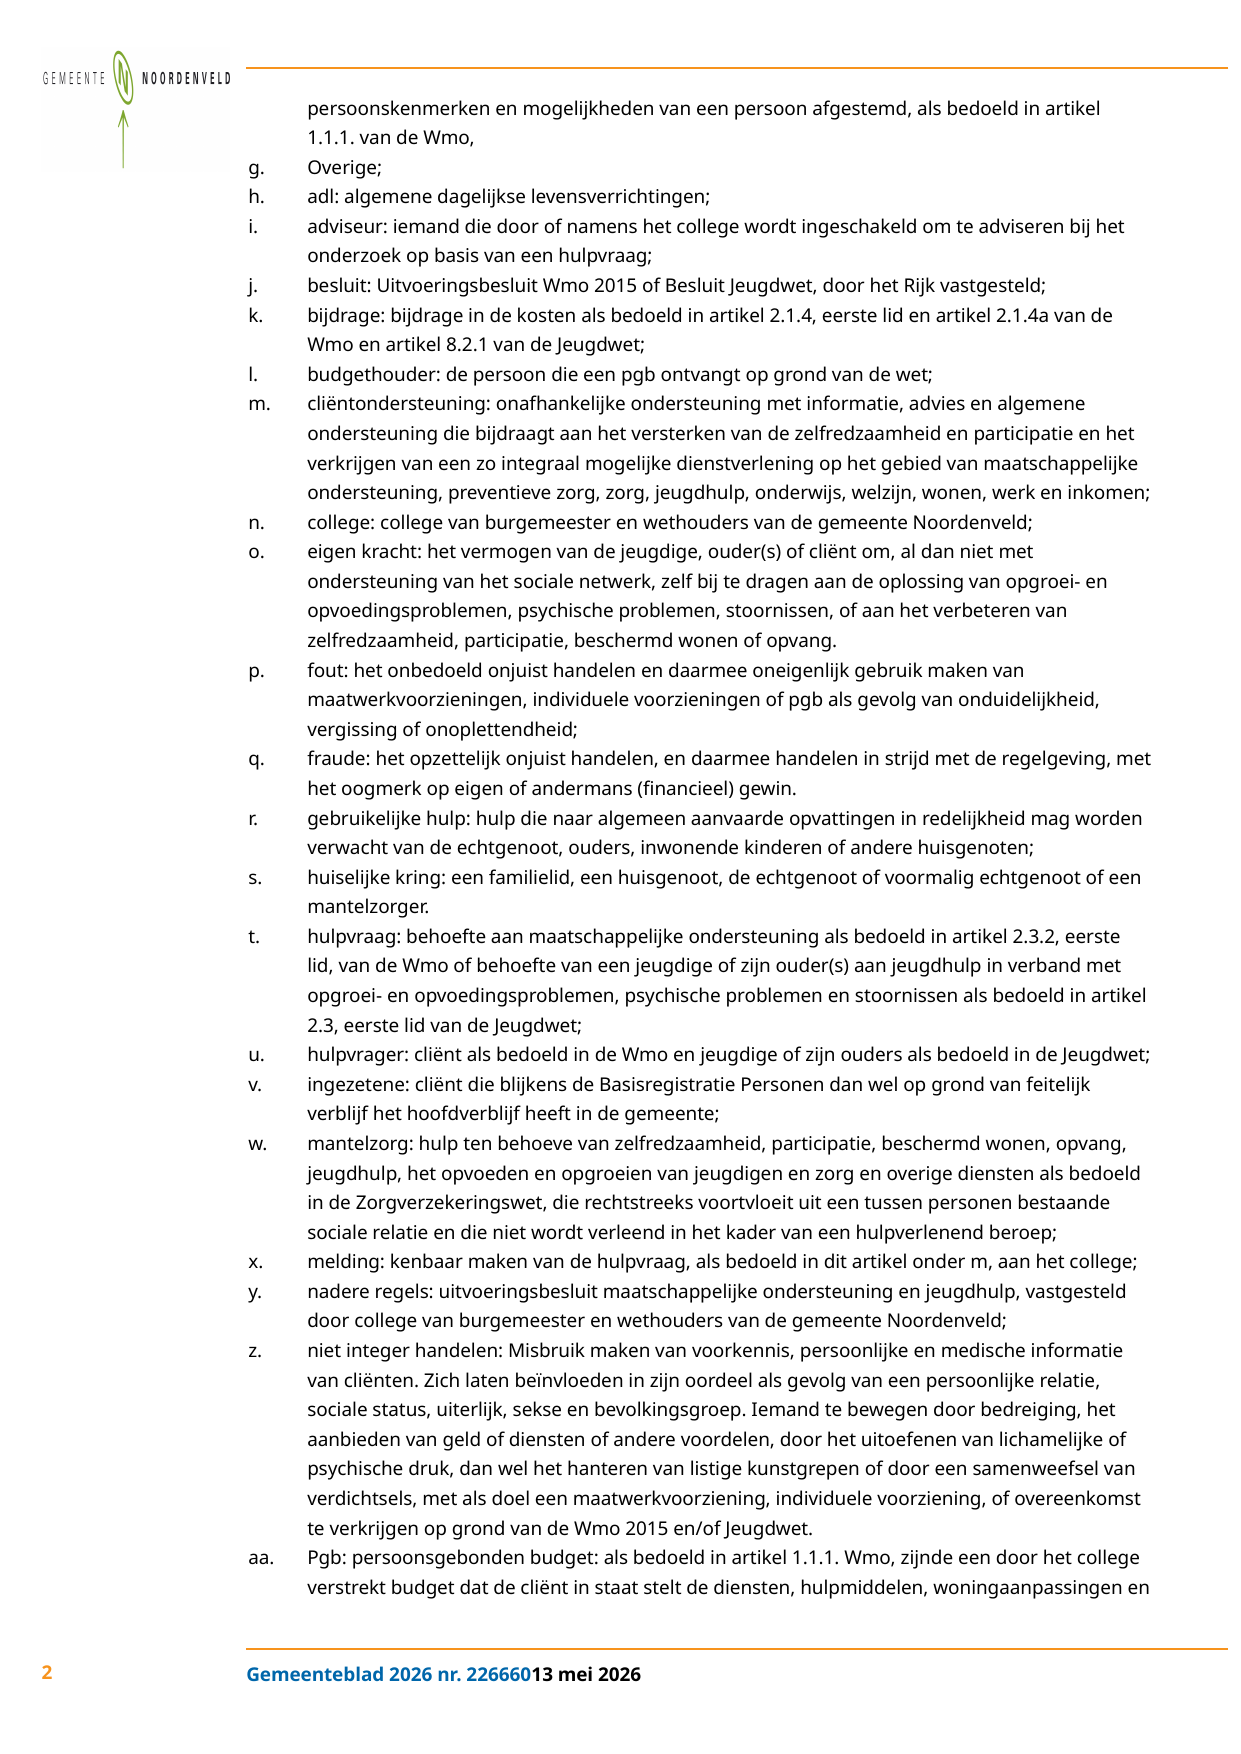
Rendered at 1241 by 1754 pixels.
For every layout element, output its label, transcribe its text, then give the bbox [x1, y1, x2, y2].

list budgethouder: de persoon die een pgb ontvangt op grond van de wet; [248, 361, 1152, 387]
list fraude: het opzettelijk onjuist handelen, en daarmee handelen in strijd met de regelgeving, met het oogmerk op eigen of andermans (financieel) gewin. [248, 746, 1152, 801]
list cliëntondersteuning: onafhankelijke ondersteuning met informatie, advies en algemene ondersteuning die bijdraagt aan het versterken van de zelfredzaamheid en participatie en het verkrijgen van een zo integraal mogelijke dienstverlening op het gebied van maatschappelijke ondersteuning, preventieve zorg, zorg, jeugdhulp, onderwijs, welzijn, wonen, werk en inkomen; [248, 391, 1152, 505]
list hulpvraag: behoefte aan maatschappelijke ondersteuning als bedoeld in artikel 2.3.2, eerste lid, van de Wmo of behoefte van een jeugdige of zijn ouder(s) aan jeugdhulp in verband met opgroei- en opvoedingsproblemen, psychische problemen en stoornissen als bedoeld in artikel 2.3, eerste lid van de Jeugdwet; [248, 923, 1152, 1038]
list hulpvrager: cliënt als bedoeld in de Wmo en jeugdige of zijn ouders als bedoeld in de Jeugdwet; [248, 1041, 1152, 1067]
list persoonskenmerken en mogelijkheden van een persoon afgestemd, als bedoeld in artikel 1.1.1. van de Wmo, [248, 95, 1152, 150]
list adviseur: iemand die door of namens het college wordt ingeschakeld om te adviseren bij het onderzoek op basis van een hulpvraag; [248, 213, 1152, 268]
list gebruikelijke hulp: hulp die naar algemeen aanvaarde opvattingen in redelijkheid mag worden verwacht van de echtgenoot, ouders, inwonende kinderen of andere huisgenoten; [248, 805, 1152, 860]
list fout: het onbedoeld onjuist handelen en daarmee oneigenlijk gebruik maken van maatwerkvoorzieningen, individuele voorzieningen of pgb als gevolg van onduidelijkheid, vergissing of onoplettendheid; [248, 657, 1152, 742]
list bijdrage: bijdrage in de kosten als bedoeld in artikel 2.1.4, eerste lid en artikel 2.1.4a van de Wmo en artikel 8.2.1 van de Jeugdwet; [248, 302, 1152, 357]
list melding: kenbaar maken van de hulpvraag, als bedoeld in dit artikel onder m, aan het college; [248, 1248, 1152, 1274]
list adl: algemene dagelijkse levensverrichtingen; [248, 183, 1152, 209]
picture [41, 47, 231, 172]
list Pgb: persoonsgebonden budget: als bedoeld in artikel 1.1.1. Wmo, zijnde een door het college verstrekt budget dat de cliënt in staat stelt de diensten, hulpmiddelen, woningaanpassingen en [248, 1544, 1152, 1600]
list niet integer handelen: Misbruik maken van voorkennis, persoonlijke en medische informatie van cliënten. Zich laten beïnvloeden in zijn oordeel als gevolg van een persoonlijke relatie, sociale status, uiterlijk, sekse en bevolkingsgroep. Iemand te bewegen door bedreiging, het aanbieden van geld of diensten of andere voordelen, door het uitoefenen van lichamelijke of psychische druk, dan wel het hanteren van listige kunstgrepen of door een samenweefsel van verdichtsels, met als doel een maatwerkvoorziening, individuele voorziening, of overeenkomst te verkrijgen op grond van de Wmo 2015 en/of Jeugdwet. [248, 1337, 1152, 1541]
list nadere regels: uitvoeringsbesluit maatschappelijke ondersteuning en jeugdhulp, vastgesteld door college van burgemeester en wethouders van de gemeente Noordenveld; [248, 1278, 1152, 1333]
list ingezetene: cliënt die blijkens de Basisregistratie Personen dan wel op grond van feitelijk verblijf het hoofdverblijf heeft in de gemeente; [248, 1071, 1152, 1126]
list college: college van burgemeester en wethouders van de gemeente Noordenveld; [248, 509, 1152, 535]
list Overige; [248, 154, 1152, 180]
list mantelzorg: hulp ten behoeve van zelfredzaamheid, participatie, beschermd wonen, opvang, jeugdhulp, het opvoeden en opgroeien van jeugdigen en zorg en overige diensten als bedoeld in de Zorgverzekeringswet, die rechtstreeks voortvloeit uit een tussen personen bestaande sociale relatie en die niet wordt verleend in het kader van een hulpverlenend beroep; [248, 1130, 1152, 1245]
list huiselijke kring: een familielid, een huisgenoot, de echtgenoot of voormalig echtgenoot of een mantelzorger. [248, 864, 1152, 919]
list besluit: Uitvoeringsbesluit Wmo 2015 of Besluit Jeugdwet, door het Rijk vastgesteld; [248, 272, 1152, 298]
list eigen kracht: het vermogen van de jeugdige, ouder(s) of cliënt om, al dan niet met ondersteuning van het sociale netwerk, zelf bij te dragen aan de oplossing van opgroei- en opvoedingsproblemen, psychische problemen, stoornissen, of aan het verbeteren van zelfredzaamheid, participatie, beschermd wonen of opvang. [248, 538, 1152, 653]
